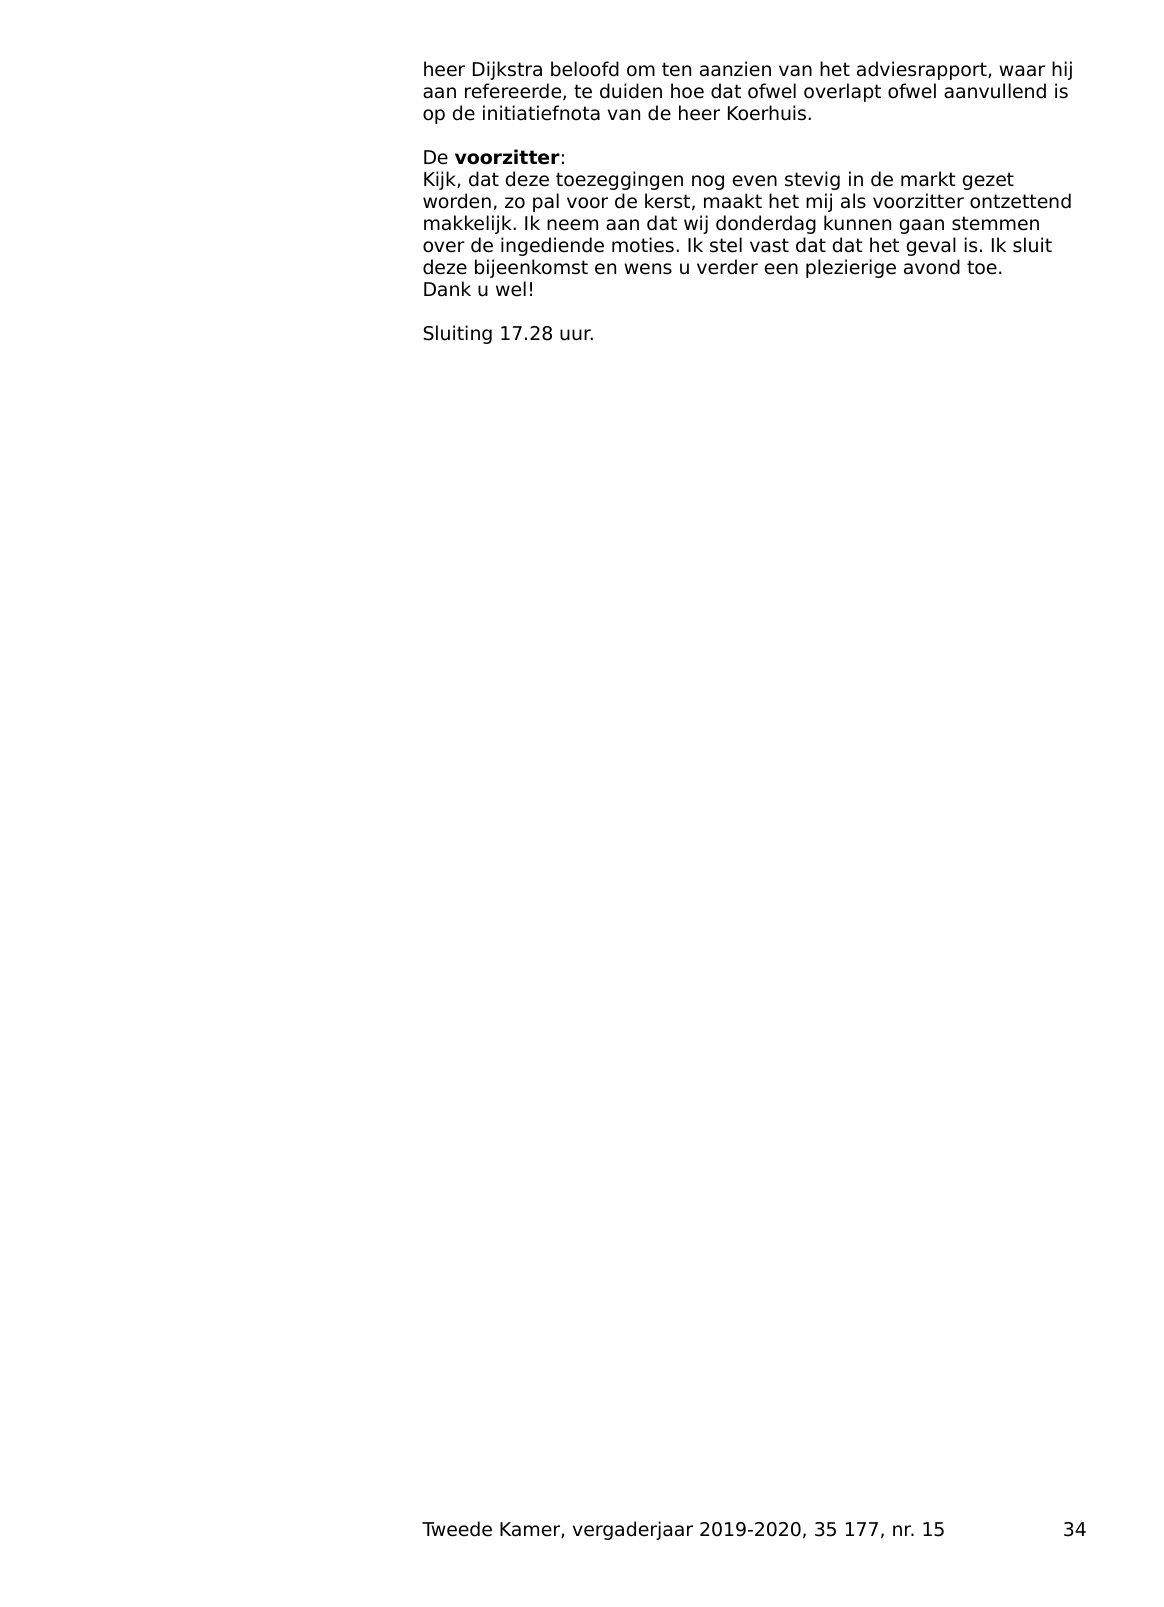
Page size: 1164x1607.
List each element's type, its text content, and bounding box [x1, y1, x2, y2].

text De voorzitter: [422, 147, 1087, 169]
text heer Dijkstra beloofd om ten aanzien van het adviesrapport, waar hij aan refereerde, te duiden hoe dat ofwel overlapt ofwel aanvullend is op de initiatiefnota van de heer Koerhuis. [422, 59, 1087, 125]
text Kijk, dat deze toezeggingen nog even stevig in de markt gezet worden, zo pal voor de kerst, maakt het mij als voorzitter ontzettend makkelijk. Ik neem aan dat wij donderdag kunnen gaan stemmen over de ingediende moties. Ik stel vast dat dat het geval is. Ik sluit deze bijeenkomst en wens u verder een plezierige avond toe. [422, 169, 1087, 279]
text Dank u wel! [422, 279, 1087, 301]
text Sluiting 17.28 uur. [422, 323, 1087, 345]
